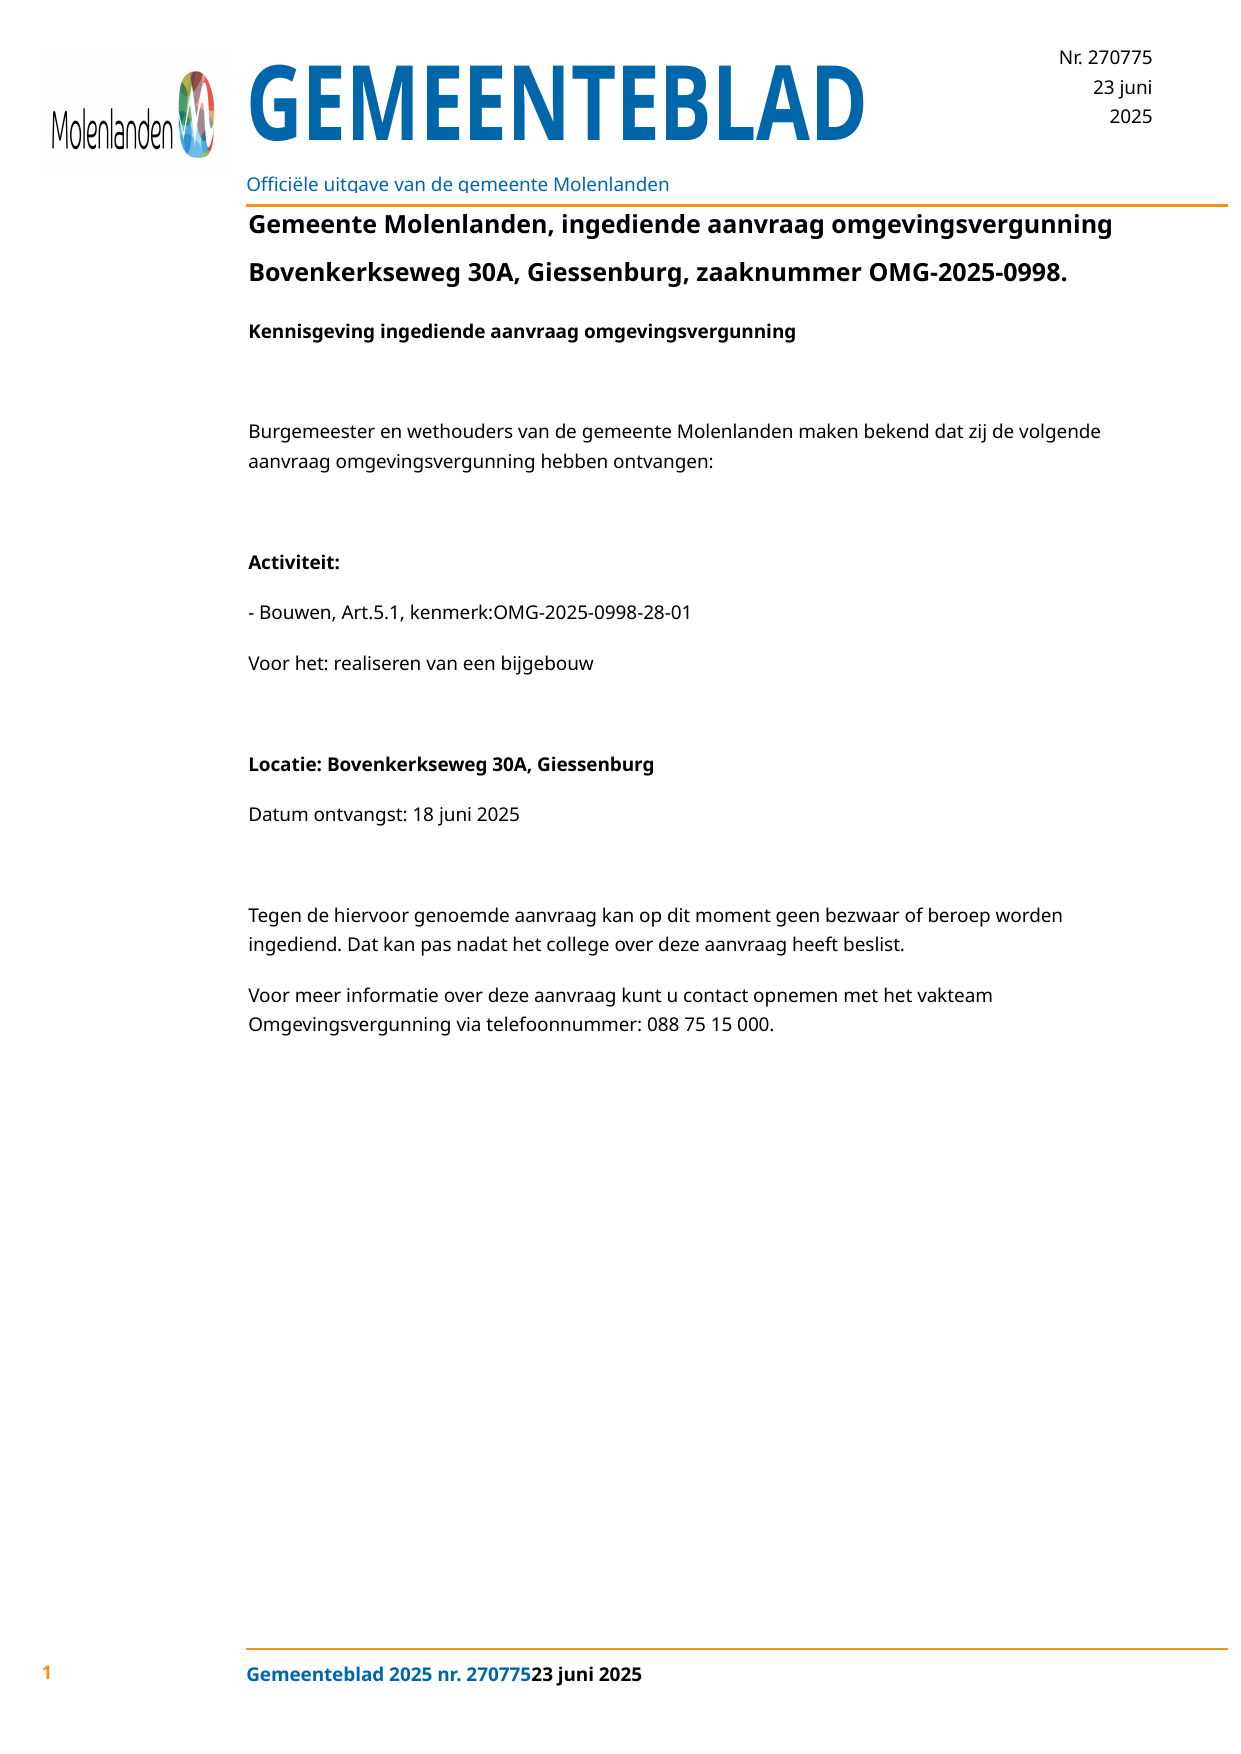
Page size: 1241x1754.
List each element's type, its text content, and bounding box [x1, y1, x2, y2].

text Gemeente Molenlanden, ingediende aanvraag omgevingsvergunning Bovenkerkseweg 30A, Giessenburg, zaaknummer OMG-2025-0998. [248, 207, 1152, 288]
text Tegen de hiervoor genoemde aanvraag kan op dit moment geen bezwaar of beroep worden ingediend. Dat kan pas nadat het college over deze aanvraag heeft beslist. [248, 902, 1152, 957]
text Locatie: Bovenkerkseweg 30A, Giessenburg [248, 751, 1152, 777]
text Burgemeester en wethouders van de gemeente Molenlanden maken bekend dat zij de volgende aanvraag omgevingsvergunning hebben ontvangen: [248, 419, 1152, 474]
text Kennisgeving ingediende aanvraag omgevingsvergunning [248, 318, 1152, 344]
text - Bouwen, Art.5.1, kenmerk:OMG-2025-0998-28-01 [248, 599, 1152, 625]
text Datum ontvangst: 18 juni 2025 [248, 801, 1152, 827]
text Activiteit: [248, 549, 1152, 575]
text Voor meer informatie over deze aanvraag kunt u contact opnemen met het vakteam Omgevingsvergunning via telefoonnummer: 088 75 15 000. [248, 982, 1152, 1037]
picture [41, 47, 231, 172]
text Voor het: realiseren van een bijgebouw [248, 650, 1152, 676]
